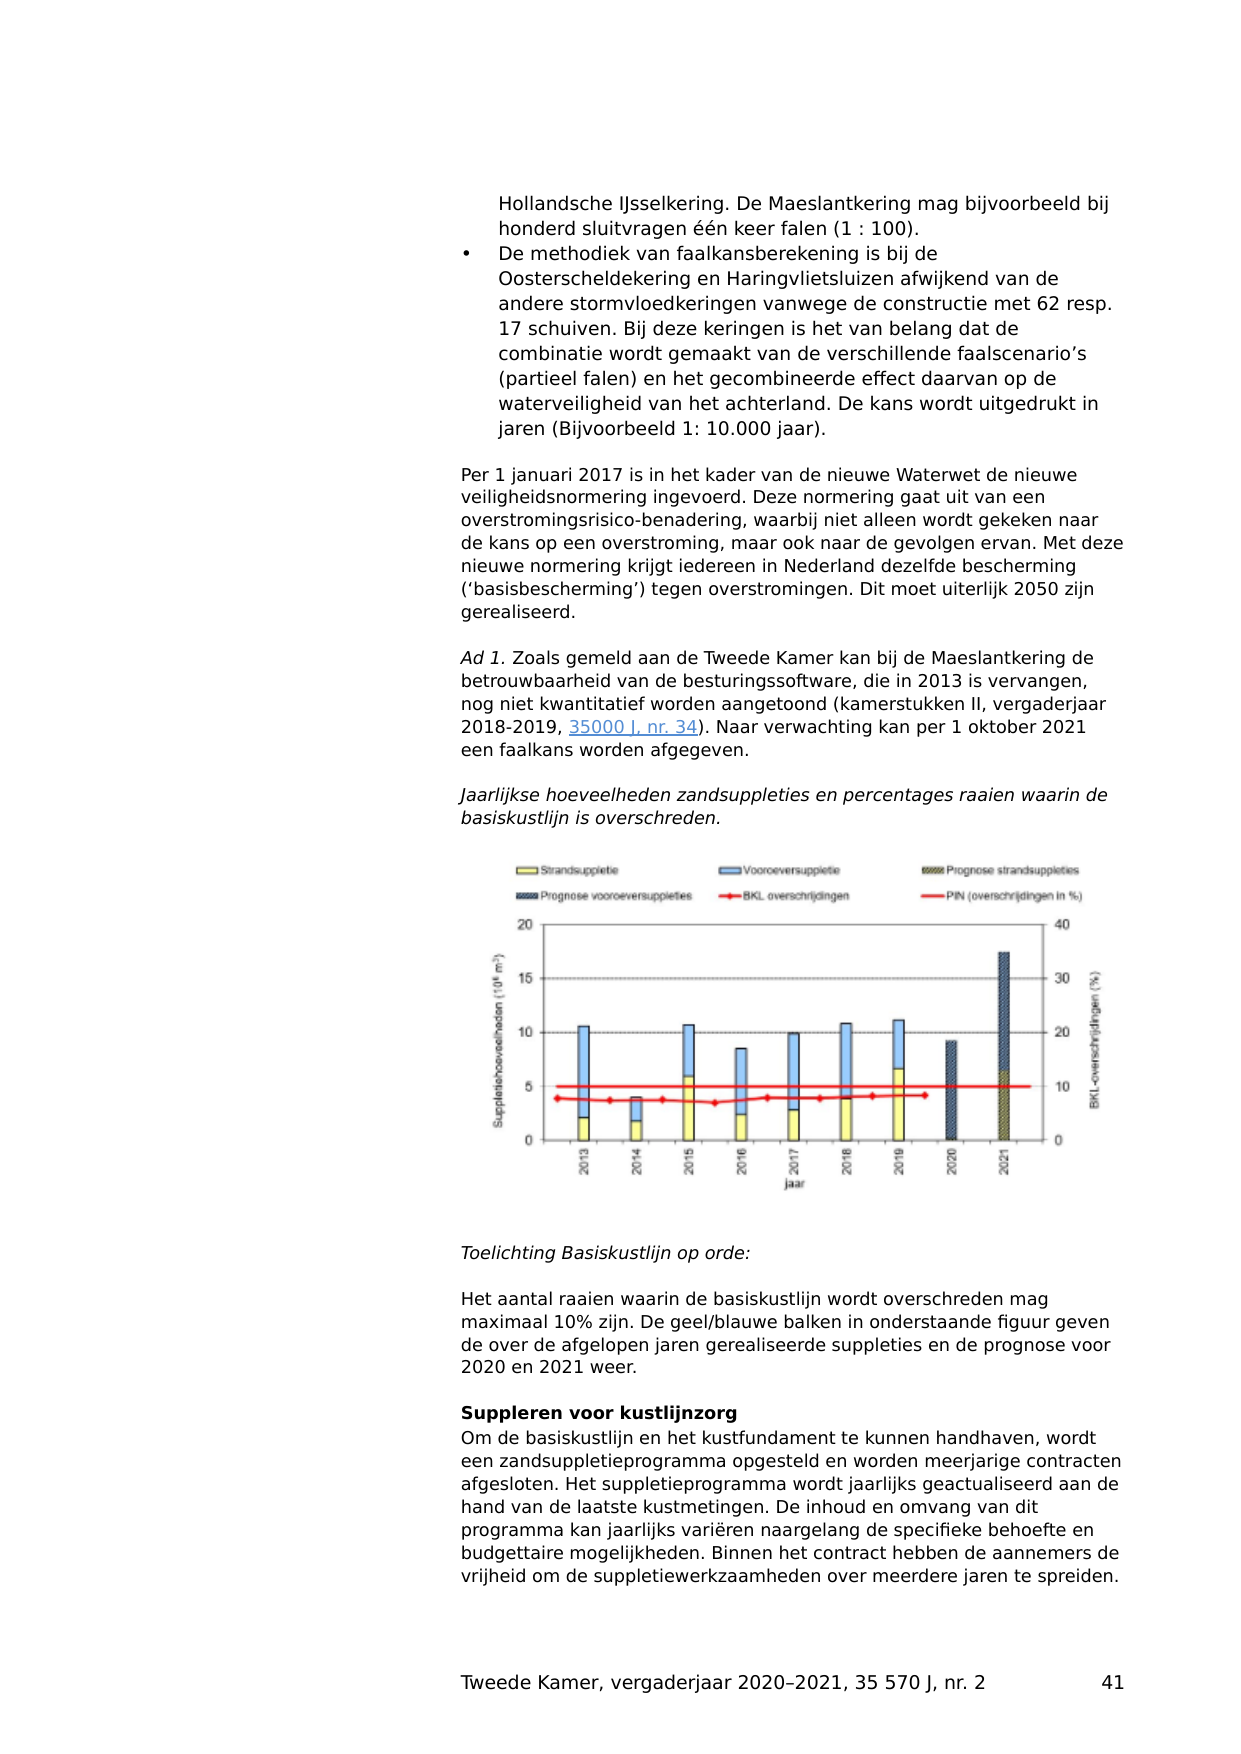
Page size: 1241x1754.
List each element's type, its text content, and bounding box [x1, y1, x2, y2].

text Ad 1. Zoals gemeld aan de Tweede Kamer kan bij de Maeslantkering de betrouwbaarheid van de besturingssoftware, die in 2013 is vervangen, nog niet kwantitatief worden aangetoond (kamerstukken II, vergaderjaar 2018-2019, 35000 J, nr. 34). Naar verwachting kan per 1 oktober 2021 een faalkans worden afgegeven. [461, 646, 1125, 761]
text Om de basiskustlijn en het kustfundament te kunnen handhaven, wordt een zandsuppletieprogramma opgesteld en worden meerjarige contracten afgesloten. Het suppletieprogramma wordt jaarlijks geactualiseerd aan de hand van de laatste kustmetingen. De inhoud en omvang van dit programma kan jaarlijks variëren naargelang de specifieke behoefte en budgettaire mogelijkheden. Binnen het contract hebben de aannemers de vrijheid om de suppletiewerkzaamheden over meerdere jaren te spreiden. [461, 1426, 1125, 1587]
text Per 1 januari 2017 is in het kader van de nieuwe Waterwet de nieuwe veiligheidsnormering ingevoerd. Deze normering gaat uit van een overstromingsrisico-benadering, waarbij niet alleen wordt gekeken naar de kans op een overstroming, maar ook naar de gevolgen ervan. Met deze nieuwe normering krijgt iedereen in Nederland dezelfde bescherming (‘basisbescherming’) tegen overstromingen. Dit moet uiterlijk 2050 zijn gerealiseerd. [461, 463, 1125, 623]
text Suppleren voor kustlijnzorg [461, 1401, 1125, 1424]
text Toelichting Basiskustlijn op orde: [461, 1241, 1125, 1264]
text Het aantal raaien waarin de basiskustlijn wordt overschreden mag maximaal 10% zijn. De geel/blauwe balken in onderstaande figuur geven de over de afgelopen jaren gerealiseerde suppleties en de prognose voor 2020 en 2021 weer. [461, 1287, 1125, 1378]
list Hollandsche IJsselkering. De Maeslantkering mag bijvoorbeeld bij honderd sluitvragen één keer falen (1 : 100). [461, 191, 1125, 241]
text Jaarlijkse hoeveelheden zandsuppleties en percentages raaien waarin de basiskustlijn is overschreden. [461, 783, 1125, 829]
list De methodiek van faalkansberekening is bij de Oosterscheldekering en Haringvlietsluizen afwijkend van de andere stormvloedkeringen vanwege de constructie met 62 resp. 17 schuiven. Bij deze keringen is het van belang dat de combinatie wordt gemaakt van de verschillende faalscenario’s (partieel falen) en het gecombineerde effect daarvan op de waterveiligheid van het achterland. De kans wordt uitgedrukt in jaren (Bijvoorbeeld 1: 10.000 jaar). [461, 241, 1125, 441]
